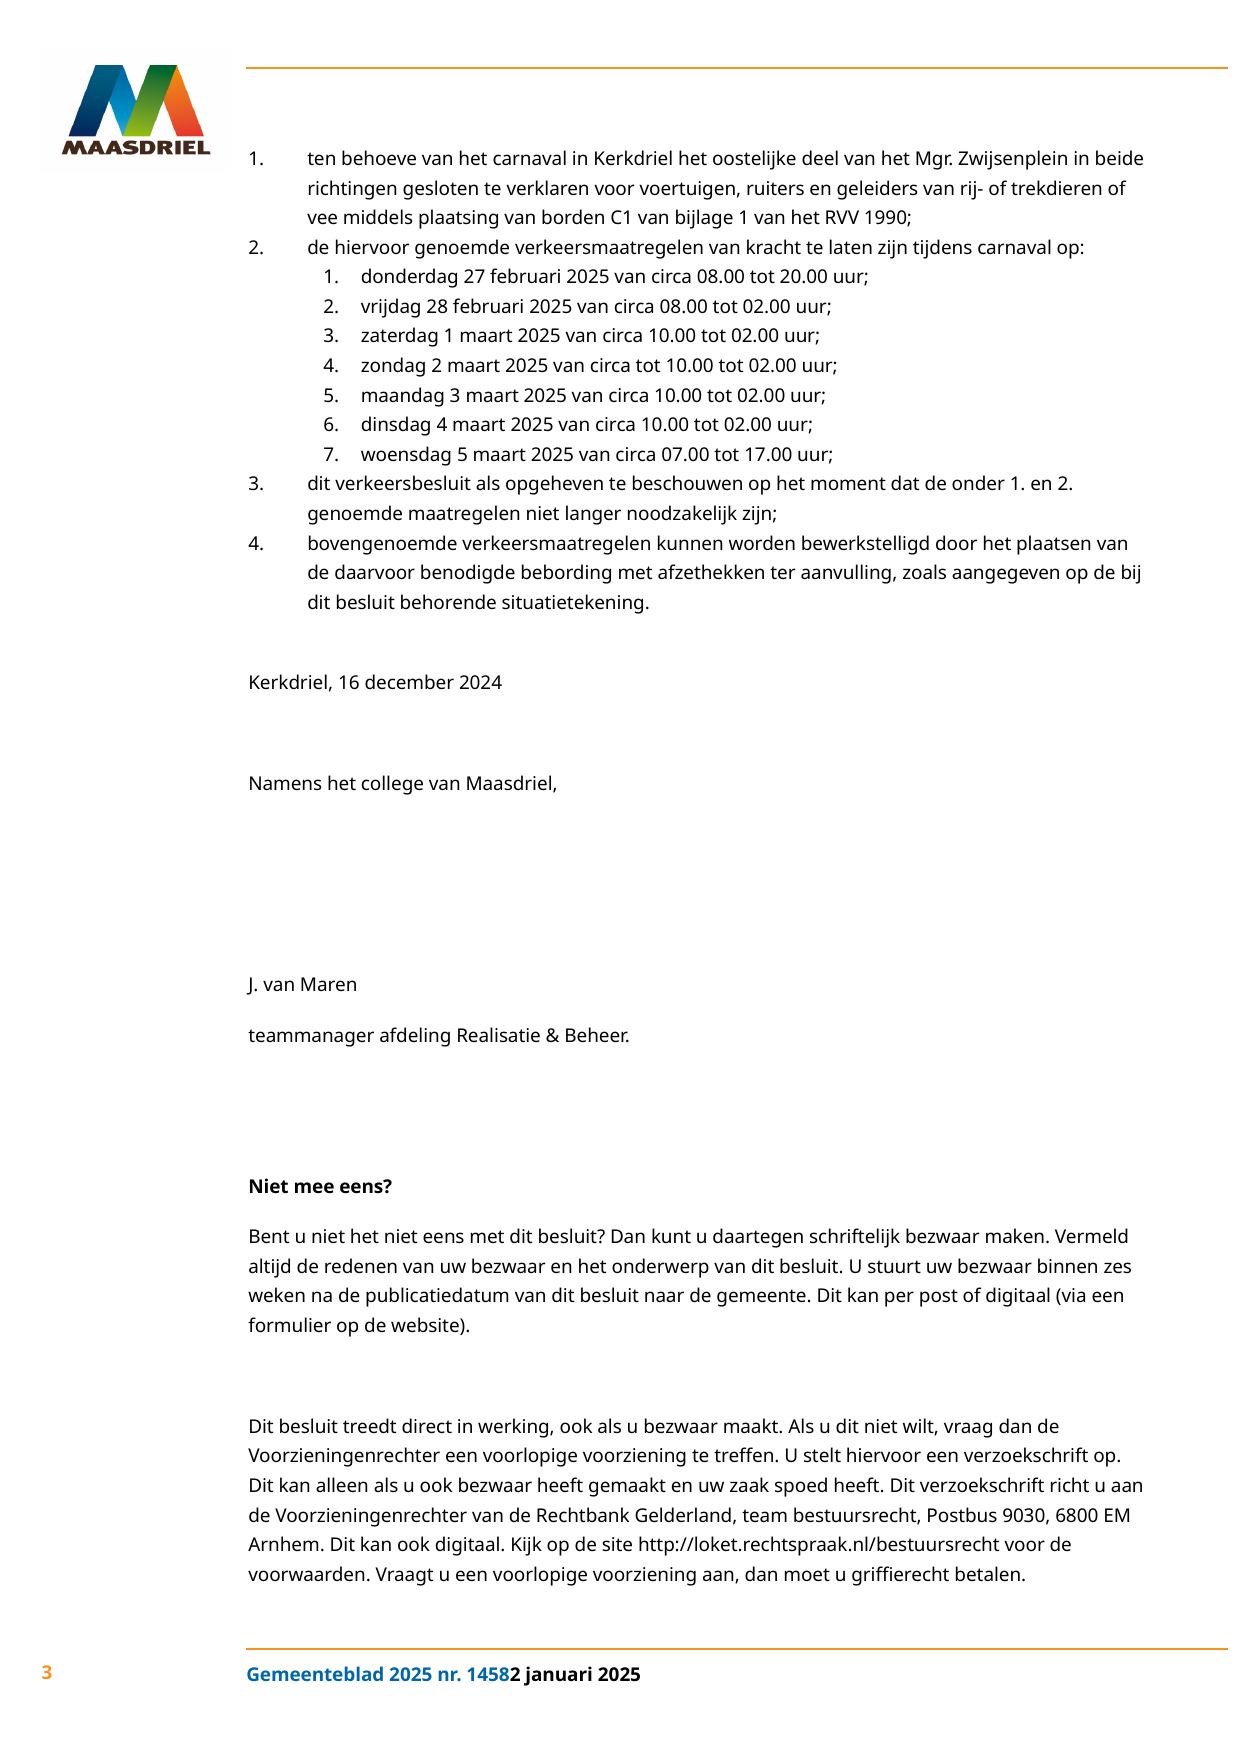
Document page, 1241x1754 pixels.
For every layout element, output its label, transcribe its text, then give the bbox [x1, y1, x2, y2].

list vrijdag 28 februari 2025 van circa 08.00 tot 02.00 uur; [323, 293, 1152, 319]
list de hiervoor genoemde verkeersmaatregelen van kracht te laten zijn tijdens carnaval op: [248, 234, 1152, 260]
text Namens het college van Maasdriel, [248, 770, 1152, 796]
text teammanager afdeling Realisatie & Beheer. [248, 1022, 1152, 1048]
list zaterdag 1 maart 2025 van circa 10.00 tot 02.00 uur; [323, 323, 1152, 348]
text Kerkdriel, 16 december 2024 [248, 669, 1152, 695]
text Dit besluit treedt direct in werking, ook als u bezwaar maakt. Als u dit niet wilt, vraag dan de Voorzieningenrechter een voorlopige voorziening te treffen. U stelt hiervoor een verzoekschrift op. Dit kan alleen als u ook bezwaar heeft gemaakt en uw zaak spoed heeft. Dit verzoekschrift richt u aan de Voorzieningenrechter van de Rechtbank Gelderland, team bestuursrecht, Postbus 9030, 6800 EM Arnhem. Dit kan ook digitaal. Kijk op de site http://loket.rechtspraak.nl/bestuursrecht voor de voorwaarden. Vraagt u een voorlopige voorziening aan, dan moet u griffierecht betalen. [248, 1413, 1152, 1587]
text Bent u niet het niet eens met dit besluit? Dan kunt u daartegen schriftelijk bezwaar maken. Vermeld altijd de redenen van uw bezwaar en het onderwerp van dit besluit. U stuurt uw bezwaar binnen zes weken na de publicatiedatum van dit besluit naar de gemeente. Dit kan per post of digitaal (via een formulier op de website). [248, 1223, 1152, 1338]
picture [41, 47, 231, 172]
list dinsdag 4 maart 2025 van circa 10.00 tot 02.00 uur; [323, 411, 1152, 437]
list zondag 2 maart 2025 van circa tot 10.00 tot 02.00 uur; [323, 352, 1152, 378]
list dit verkeersbesluit als opgeheven te beschouwen op het moment dat de onder 1. en 2. genoemde maatregelen niet langer noodzakelijk zijn; [248, 471, 1152, 526]
list ten behoeve van het carnaval in Kerkdriel het oostelijke deel van het Mgr. Zwijsenplein in beide richtingen gesloten te verklaren voor voertuigen, ruiters en geleiders van rij- of trekdieren of vee middels plaatsing van borden C1 van bijlage 1 van het RVV 1990; [248, 145, 1152, 230]
list maandag 3 maart 2025 van circa 10.00 tot 02.00 uur; [323, 382, 1152, 408]
list bovengenoemde verkeersmaatregelen kunnen worden bewerkstelligd door het plaatsen van de daarvoor benodigde bebording met afzethekken ter aanvulling, zoals aangegeven op de bij dit besluit behorende situatietekening. [248, 530, 1152, 615]
text J. van Maren [248, 971, 1152, 997]
list donderdag 27 februari 2025 van circa 08.00 tot 20.00 uur; [323, 263, 1152, 289]
list woensdag 5 maart 2025 van circa 07.00 tot 17.00 uur; [323, 441, 1152, 467]
text Niet mee eens? [248, 1173, 1152, 1199]
